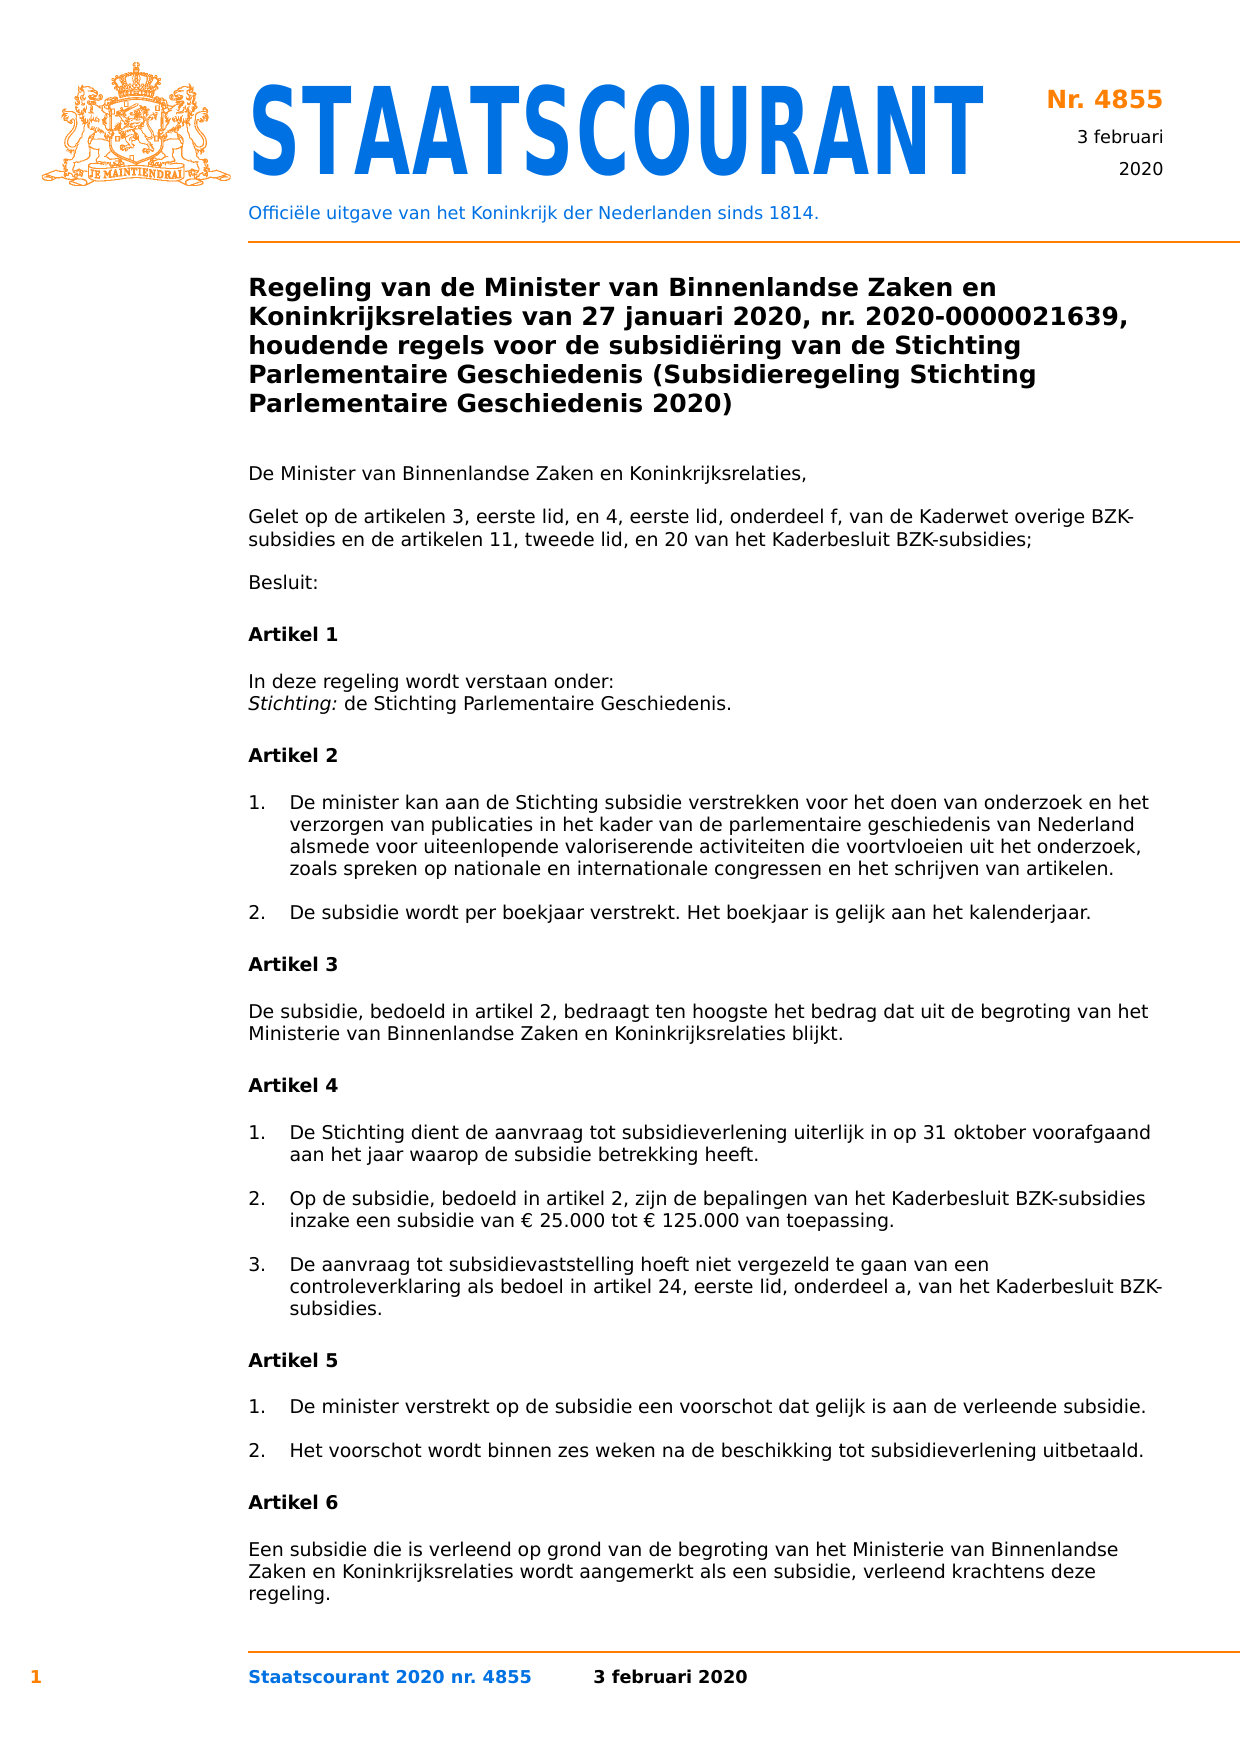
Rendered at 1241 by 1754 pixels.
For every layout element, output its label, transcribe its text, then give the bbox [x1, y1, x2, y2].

subtitle Artikel 4 [248, 1075, 1163, 1097]
text 1. De minister kan aan de Stichting subsidie verstrekken voor het doen van onderzoek en het verzorgen van publicaties in het kader van de parlementaire geschiedenis van Nederland alsmede voor uiteenlopende valoriserende activiteiten die voortvloeien uit het onderzoek, zoals spreken op nationale en internationale congressen en het schrijven van artikelen. [248, 792, 1163, 880]
subtitle Artikel 2 [248, 745, 1163, 767]
table_cell 2020 [998, 153, 1240, 203]
table_header STAATSCOURANT [248, 62, 998, 203]
table_header Nr. 4855 [998, 62, 1240, 121]
text De subsidie, bedoeld in artikel 2, bedraagt ten hoogste het bedrag dat uit de begroting van het Ministerie van Binnenlandse Zaken en Koninkrijksrelaties blijkt. [248, 1001, 1163, 1045]
text Besluit: [248, 572, 1163, 594]
table_cell 3 februari [998, 121, 1240, 153]
text 1. De Stichting dient de aanvraag tot subsidieverlening uiterlijk in op 31 oktober voorafgaand aan het jaar waarop de subsidie betrekking heeft. [248, 1122, 1163, 1166]
table_cell Officiële uitgave van het Koninkrijk der Nederlanden sinds 1814. [248, 203, 1240, 241]
subtitle Regeling van de Minister van Binnenlandse Zaken en Koninkrijksrelaties van 27 januari 2020, nr. 2020-0000021639, houdende regels voor de subsidiëring van de Stichting Parlementaire Geschiedenis (Subsidieregeling Stichting Parlementaire Geschiedenis 2020) [248, 273, 1163, 419]
text 2. Het voorschot wordt binnen zes weken na de beschikking tot subsidieverlening uitbetaald. [248, 1440, 1163, 1462]
table_header [25, 62, 248, 241]
subtitle Artikel 1 [248, 624, 1163, 646]
text Een subsidie die is verleend op grond van de begroting van het Ministerie van Binnenlandse Zaken en Koninkrijksrelaties wordt aangemerkt als een subsidie, verleend krachtens deze regeling. [248, 1539, 1163, 1605]
text Gelet op de artikelen 3, eerste lid, en 4, eerste lid, onderdeel f, van de Kaderwet overige BZK-subsidies en de artikelen 11, tweede lid, en 20 van het Kaderbesluit BZK-subsidies; [248, 506, 1163, 550]
text 2. De subsidie wordt per boekjaar verstrekt. Het boekjaar is gelijk aan het kalenderjaar. [248, 902, 1163, 924]
picture [41, 62, 231, 186]
subtitle Artikel 5 [248, 1349, 1163, 1371]
text 2. Op de subsidie, bedoeld in artikel 2, zijn de bepalingen van het Kaderbesluit BZK-subsidies inzake een subsidie van € 25.000 tot € 125.000 van toepassing. [248, 1188, 1163, 1232]
text 1. De minister verstrekt op de subsidie een voorschot dat gelijk is aan de verleende subsidie. [248, 1396, 1163, 1418]
subtitle Artikel 6 [248, 1492, 1163, 1514]
subtitle Artikel 3 [248, 954, 1163, 976]
text Stichting: de Stichting Parlementaire Geschiedenis. [248, 693, 1163, 715]
text 3. De aanvraag tot subsidievaststelling hoeft niet vergezeld te gaan van een controleverklaring als bedoel in artikel 24, eerste lid, onderdeel a, van het Kaderbesluit BZK-subsidies. [248, 1253, 1163, 1319]
text De Minister van Binnenlandse Zaken en Koninkrijksrelaties, [248, 463, 1163, 484]
text In deze regeling wordt verstaan onder: [248, 671, 1163, 693]
